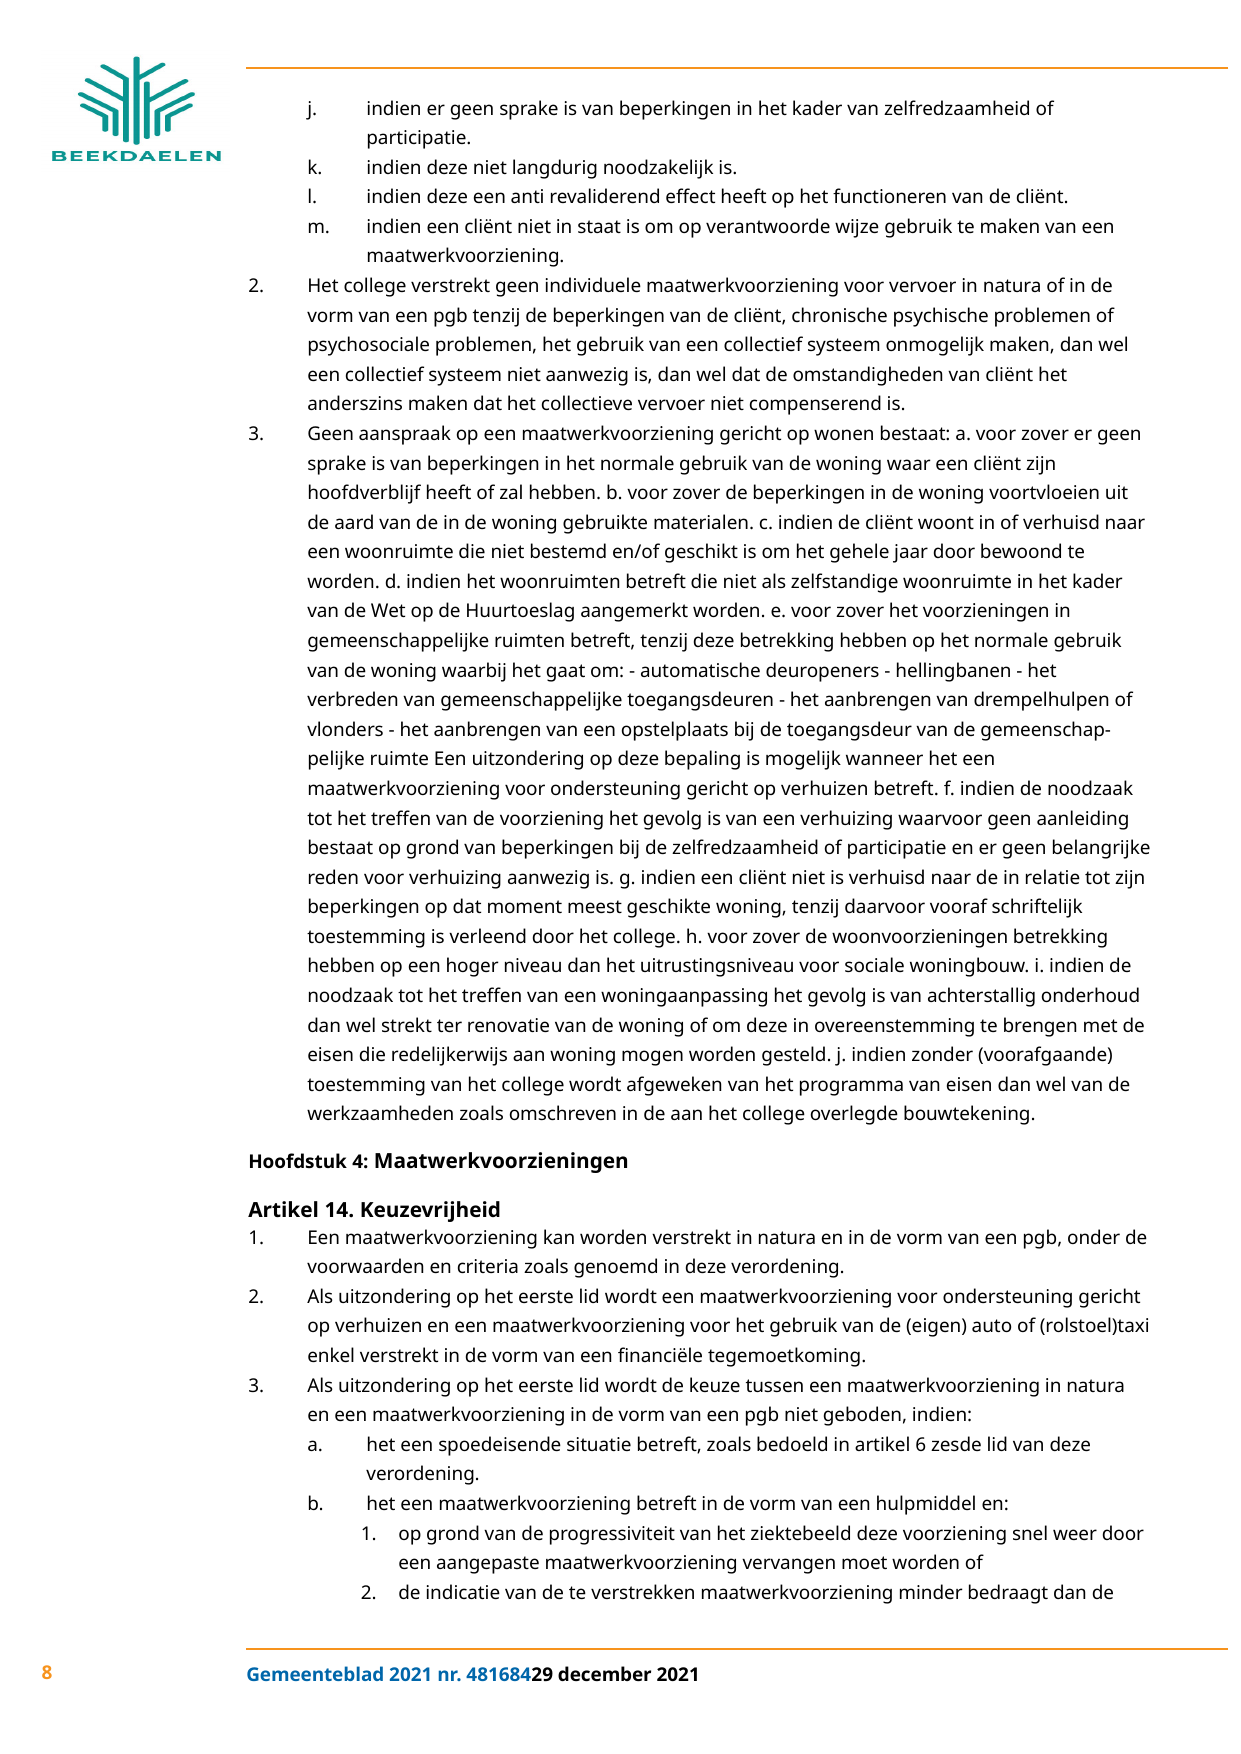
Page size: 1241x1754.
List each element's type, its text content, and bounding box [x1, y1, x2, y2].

list de indicatie van de te verstrekken maatwerkvoorziening minder bedraagt dan de [361, 1579, 1152, 1605]
list indien deze niet langdurig noodzakelijk is. [307, 154, 1152, 180]
text Hoofdstuk 4: Maatwerkvoorzieningen [248, 1146, 1152, 1175]
text Artikel 14. Keuzevrijheid [248, 1196, 1152, 1224]
list het een maatwerkvoorziening betreft in de vorm van een hulpmiddel en: [307, 1490, 1152, 1516]
picture [41, 47, 231, 172]
list Geen aanspraak op een maatwerkvoorziening gericht op wonen bestaat: a. voor zover er geen sprake is van beperkingen in het normale gebruik van de woning waar een cliënt zijn hoofdverblijf heeft of zal hebben. b. voor zover de beperkingen in de woning voortvloeien uit de aard van de in de woning gebruikte materialen. c. indien de cliënt woont in of verhuisd naar een woonruimte die niet bestemd en/of geschikt is om het gehele jaar door bewoond te worden. d. indien het woonruimten betreft die niet als zelfstandige woonruimte in het kader van de Wet op de Huurtoeslag aangemerkt worden. e. voor zover het voorzieningen in gemeenschappelijke ruimten betreft, tenzij deze betrekking hebben op het normale gebruik van de woning waarbij het gaat om: - automatische deuropeners - hellingbanen - het verbreden van gemeenschappelijke toegangsdeuren - het aanbrengen van drempelhulpen of vlonders - het aanbrengen van een opstelplaats bij de toegangsdeur van de gemeenschap-pelijke ruimte Een uitzondering op deze bepaling is mogelijk wanneer het een maatwerkvoorziening voor ondersteuning gericht op verhuizen betreft. f. indien de noodzaak tot het treffen van de voorziening het gevolg is van een verhuizing waarvoor geen aanleiding bestaat op grond van beperkingen bij de zelfredzaamheid of participatie en er geen belangrijke reden voor verhuizing aanwezig is. g. indien een cliënt niet is verhuisd naar de in relatie tot zijn beperkingen op dat moment meest geschikte woning, tenzij daarvoor vooraf schriftelijk toestemming is verleend door het college. h. voor zover de woonvoorzieningen betrekking hebben op een hoger niveau dan het uitrustingsniveau voor sociale woningbouw. i. indien de noodzaak tot het treffen van een woningaanpassing het gevolg is van achterstallig onderhoud dan wel strekt ter renovatie van de woning of om deze in overeenstemming te brengen met de eisen die redelijkerwijs aan woning mogen worden gesteld. j. indien zonder (voorafgaande) toestemming van het college wordt afgeweken van het programma van eisen dan wel van de werkzaamheden zoals omschreven in de aan het college overlegde bouwtekening. [248, 420, 1152, 1126]
list Het college verstrekt geen individuele maatwerkvoorziening voor vervoer in natura of in de vorm van een pgb tenzij de beperkingen van de cliënt, chronische psychische problemen of psychosociale problemen, het gebruik van een collectief systeem onmogelijk maken, dan wel een collectief systeem niet aanwezig is, dan wel dat de omstandigheden van cliënt het anderszins maken dat het collectieve vervoer niet compenserend is. [248, 272, 1152, 416]
list op grond van de progressiviteit van het ziektebeeld deze voorziening snel weer door een aangepaste maatwerkvoorziening vervangen moet worden of [361, 1520, 1152, 1575]
list Als uitzondering op het eerste lid wordt een maatwerkvoorziening voor ondersteuning gericht op verhuizen en een maatwerkvoorziening voor het gebruik van de (eigen) auto of (rolstoel)taxi enkel verstrekt in de vorm van een financiële tegemoetkoming. [248, 1283, 1152, 1368]
list indien deze een anti revaliderend effect heeft op het functioneren van de cliënt. [307, 183, 1152, 209]
list Als uitzondering op het eerste lid wordt de keuze tussen een maatwerkvoorziening in natura en een maatwerkvoorziening in de vorm van een pgb niet geboden, indien: [248, 1372, 1152, 1427]
list het een spoedeisende situatie betreft, zoals bedoeld in artikel 6 zesde lid van deze verordening. [307, 1431, 1152, 1486]
list indien een cliënt niet in staat is om op verantwoorde wijze gebruik te maken van een maatwerkvoorziening. [307, 213, 1152, 268]
list indien er geen sprake is van beperkingen in het kader van zelfredzaamheid of participatie. [307, 95, 1152, 150]
list Een maatwerkvoorziening kan worden verstrekt in natura en in de vorm van een pgb, onder de voorwaarden en criteria zoals genoemd in deze verordening. [248, 1224, 1152, 1279]
